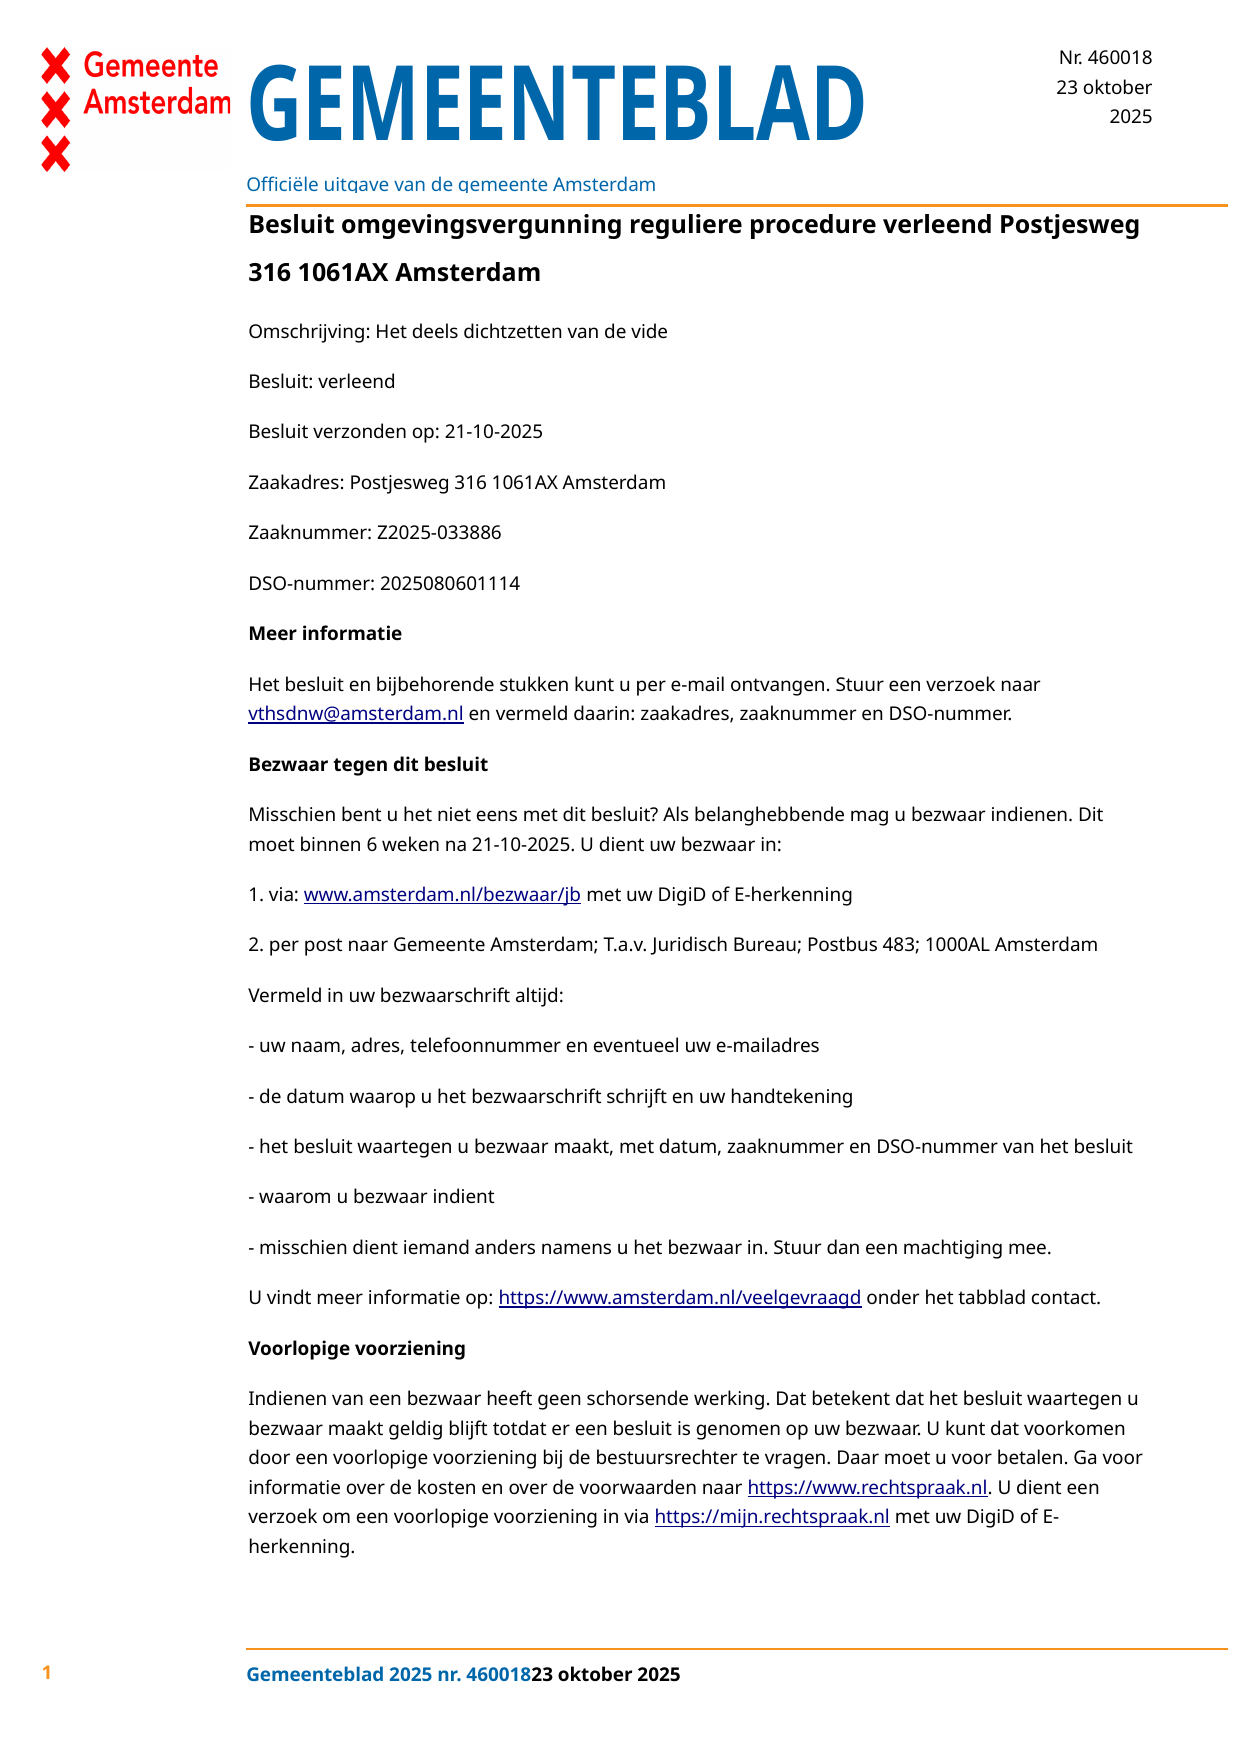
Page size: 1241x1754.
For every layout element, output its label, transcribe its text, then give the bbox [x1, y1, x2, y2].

text Besluit verzonden op: 21-10-2025 [248, 419, 1152, 444]
text - de datum waarop u het bezwaarschrift schrijft en uw handtekening [248, 1083, 1152, 1109]
text Zaakadres: Postjesweg 316 1061AX Amsterdam [248, 469, 1152, 495]
text - uw naam, adres, telefoonnummer en eventueel uw e-mailadres [248, 1032, 1152, 1058]
text Meer informatie [248, 620, 1152, 646]
text - waarom u bezwaar indient [248, 1184, 1152, 1209]
text Zaaknummer: Z2025-033886 [248, 519, 1152, 545]
text Voorlopige voorziening [248, 1335, 1152, 1361]
text DSO-nummer: 2025080601114 [248, 570, 1152, 596]
text Omschrijving: Het deels dichtzetten van de vide [248, 318, 1152, 344]
text Besluit omgevingsvergunning reguliere procedure verleend Postjesweg 316 1061AX Amsterdam [248, 207, 1152, 288]
text Het besluit en bijbehorende stukken kunt u per e-mail ontvangen. Stuur een verzoek naar vthsdnw@amsterdam.nl en vermeld daarin: zaakadres, zaaknummer en DSO-nummer. [248, 671, 1152, 726]
text Indienen van een bezwaar heeft geen schorsende werking. Dat betekent dat het besluit waartegen u bezwaar maakt geldig blijft totdat er een besluit is genomen op uw bezwaar. U kunt dat voorkomen door een voorlopige voorziening bij de bestuursrechter te vragen. Daar moet u voor betalen. Ga voor informatie over de kosten en over de voorwaarden naar https://www.rechtspraak.nl. U dient een verzoek om een voorlopige voorziening in via https://mijn.rechtspraak.nl met uw DigiD of E-herkenning. [248, 1385, 1152, 1559]
text Besluit: verleend [248, 368, 1152, 394]
text Misschien bent u het niet eens met dit besluit? Als belanghebbende mag u bezwaar indienen. Dit moet binnen 6 weken na 21-10-2025. U dient uw bezwaar in: [248, 801, 1152, 857]
text 1. via: www.amsterdam.nl/bezwaar/jb met uw DigiD of E-herkenning [248, 881, 1152, 907]
text U vindt meer informatie op: https://www.amsterdam.nl/veelgevraagd onder het tabblad contact. [248, 1284, 1152, 1310]
text Bezwaar tegen dit besluit [248, 751, 1152, 777]
text - misschien dient iemand anders namens u het bezwaar in. Stuur dan een machtiging mee. [248, 1234, 1152, 1260]
picture [41, 47, 231, 172]
text 2. per post naar Gemeente Amsterdam; T.a.v. Juridisch Bureau; Postbus 483; 1000AL Amsterdam [248, 932, 1152, 957]
text Vermeld in uw bezwaarschrift altijd: [248, 982, 1152, 1008]
text - het besluit waartegen u bezwaar maakt, met datum, zaaknummer en DSO-nummer van het besluit [248, 1133, 1152, 1159]
